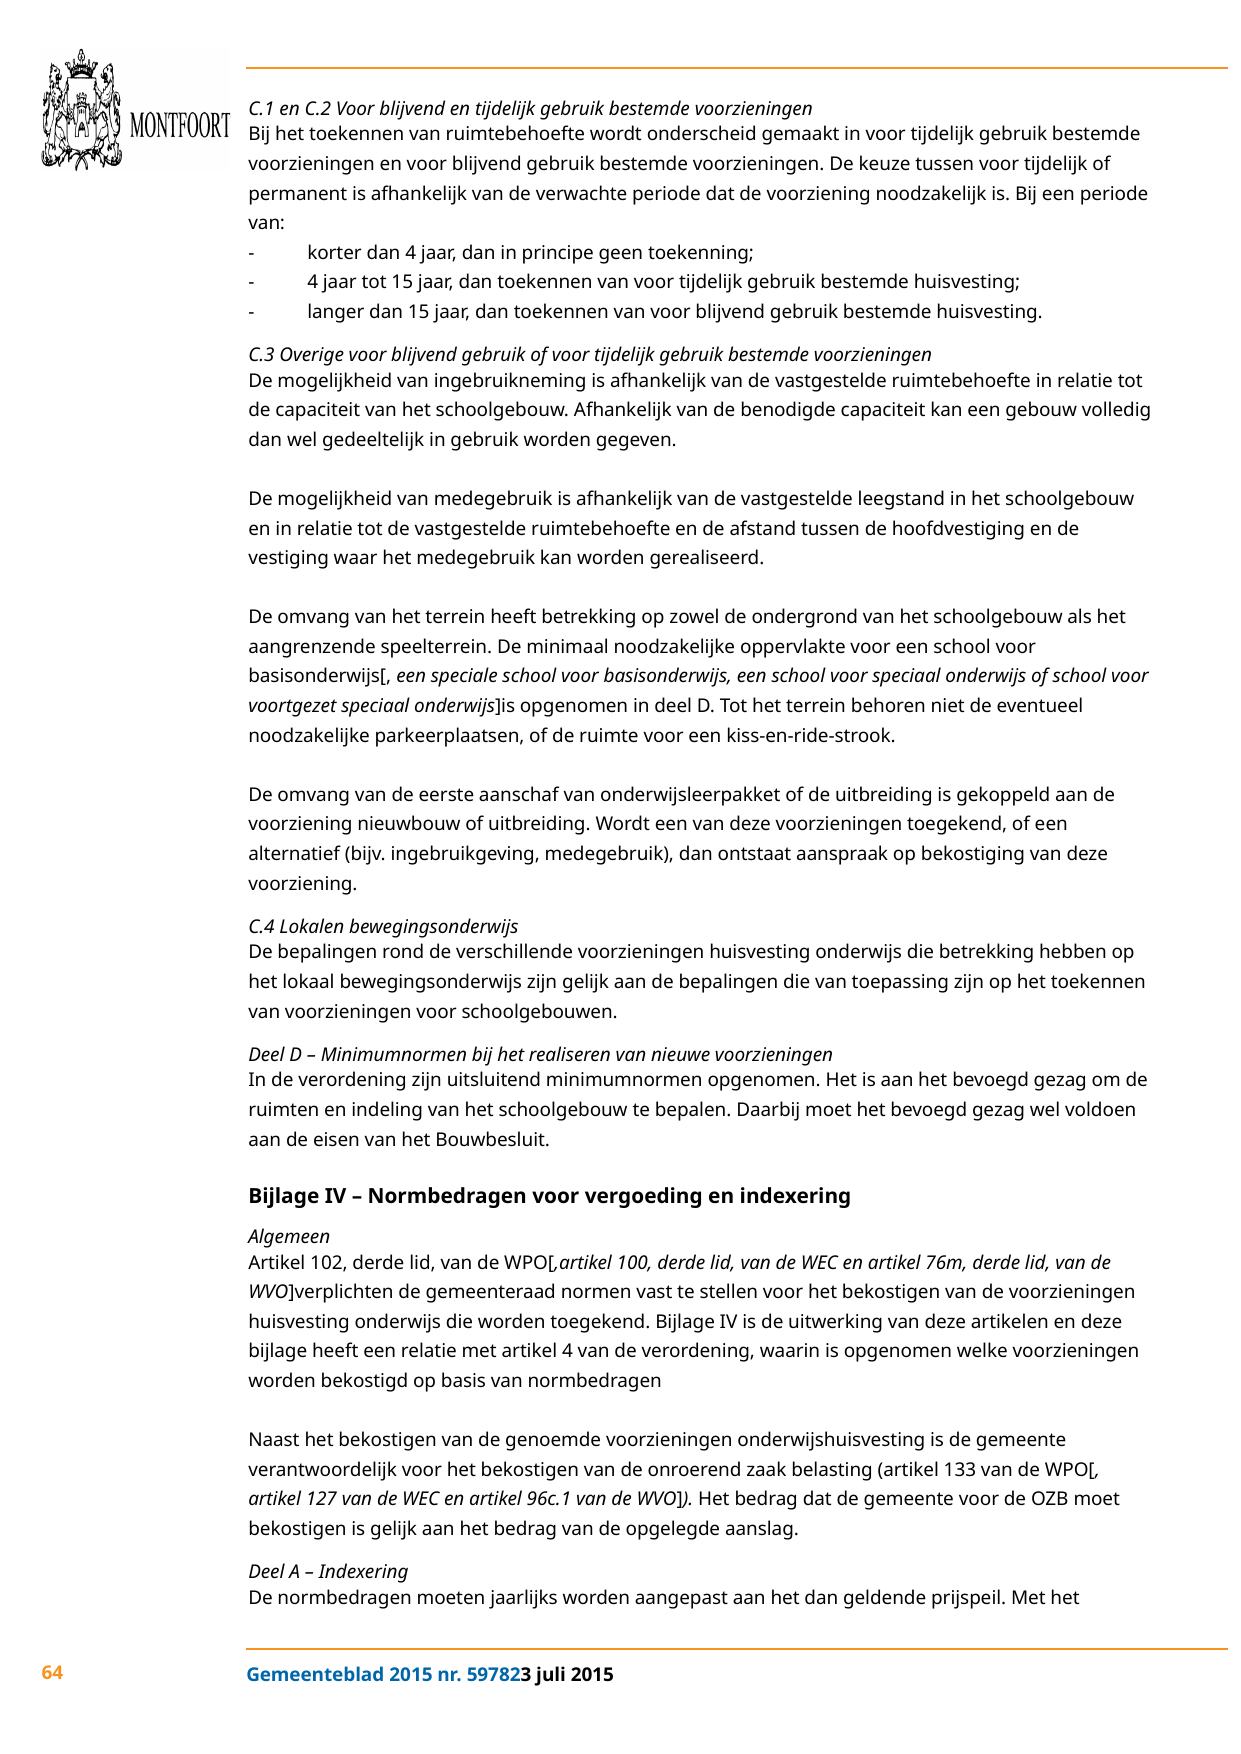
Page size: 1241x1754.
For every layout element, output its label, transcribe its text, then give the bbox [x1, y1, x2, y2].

picture [41, 47, 231, 172]
text Naast het bekostigen van de genoemde voorzieningen onderwijshuisvesting is de gemeente verantwoordelijk voor het bekostigen van de onroerend zaak belasting (artikel 133 van de WPO[, artikel 127 van de WEC en artikel 96c.1 van de WVO]). Het bedrag dat de gemeente voor de OZB moet bekostigen is gelijk aan het bedrag van de opgelegde aanslag. [248, 1426, 1152, 1541]
list 4 jaar tot 15 jaar, dan toekennen van voor tijdelijk gebruik bestemde huisvesting; [248, 268, 1152, 294]
text Algemeen [248, 1223, 1152, 1249]
text Deel D – Minimumnormen bij het realiseren van nieuwe voorzieningen [248, 1041, 1152, 1067]
text De mogelijkheid van ingebruikneming is afhankelijk van de vastgestelde ruimtebehoefte in relatie tot de capaciteit van het schoolgebouw. Afhankelijk van de benodigde capaciteit kan een gebouw volledig dan wel gedeeltelijk in gebruik worden gegeven. [248, 367, 1152, 452]
text C.1 en C.2 Voor blijvend en tijdelijk gebruik bestemde voorzieningen [248, 95, 1152, 121]
text Bij het toekennen van ruimtebehoefte wordt onderscheid gemaakt in voor tijdelijk gebruik bestemde voorzieningen en voor blijvend gebruik bestemde voorzieningen. De keuze tussen voor tijdelijk of permanent is afhankelijk van de verwachte periode dat de voorziening noodzakelijk is. Bij een periode van: [248, 121, 1152, 235]
text De bepalingen rond de verschillende voorzieningen huisvesting onderwijs die betrekking hebben op het lokaal bewegingsonderwijs zijn gelijk aan de bepalingen die van toepassing zijn op het toekennen van voorzieningen voor schoolgebouwen. [248, 939, 1152, 1023]
text De normbedragen moeten jaarlijks worden aangepast aan het dan geldende prijspeil. Met het [248, 1584, 1152, 1610]
text De mogelijkheid van medegebruik is afhankelijk van de vastgestelde leegstand in het schoolgebouw en in relatie tot de vastgestelde ruimtebehoefte en de afstand tussen de hoofdvestiging en de vestiging waar het medegebruik kan worden gerealiseerd. [248, 485, 1152, 570]
list langer dan 15 jaar, dan toekennen van voor blijvend gebruik bestemde huisvesting. [248, 298, 1152, 324]
text De omvang van de eerste aanschaf van onderwijsleerpakket of de uitbreiding is gekoppeld aan de voorziening nieuwbouw of uitbreiding. Wordt een van deze voorzieningen toegekend, of een alternatief (bijv. ingebruikgeving, medegebruik), dan ontstaat aanspraak op bekostiging van deze voorziening. [248, 781, 1152, 896]
text Bijlage IV – Normbedragen voor vergoeding en indexering [248, 1181, 1152, 1209]
text In de verordening zijn uitsluitend minimumnormen opgenomen. Het is aan het bevoegd gezag om de ruimten en indeling van het schoolgebouw te bepalen. Daarbij moet het bevoegd gezag wel voldoen aan de eisen van het Bouwbesluit. [248, 1067, 1152, 1152]
text C.3 Overige voor blijvend gebruik of voor tijdelijk gebruik bestemde voorzieningen [248, 341, 1152, 367]
list korter dan 4 jaar, dan in principe geen toekenning; [248, 239, 1152, 264]
text Artikel 102, derde lid, van de WPO[,artikel 100, derde lid, van de WEC en artikel 76m, derde lid, van de WVO]verplichten de gemeenteraad normen vast te stellen voor het bekostigen van de voorzieningen huisvesting onderwijs die worden toegekend. Bijlage IV is de uitwerking van deze artikelen en deze bijlage heeft een relatie met artikel 4 van de verordening, waarin is opgenomen welke voorzieningen worden bekostigd op basis van normbedragen [248, 1249, 1152, 1393]
text Deel A – Indexering [248, 1558, 1152, 1584]
text C.4 Lokalen bewegingsonderwijs [248, 913, 1152, 939]
text De omvang van het terrein heeft betrekking op zowel de ondergrond van het schoolgebouw als het aangrenzende speelterrein. De minimaal noodzakelijke oppervlakte voor een school voor basisonderwijs[, een speciale school voor basisonderwijs, een school voor speciaal onderwijs of school voor voortgezet speciaal onderwijs]is opgenomen in deel D. Tot het terrein behoren niet de eventueel noodzakelijke parkeerplaatsen, of de ruimte voor een kiss-en-ride-strook. [248, 603, 1152, 748]
